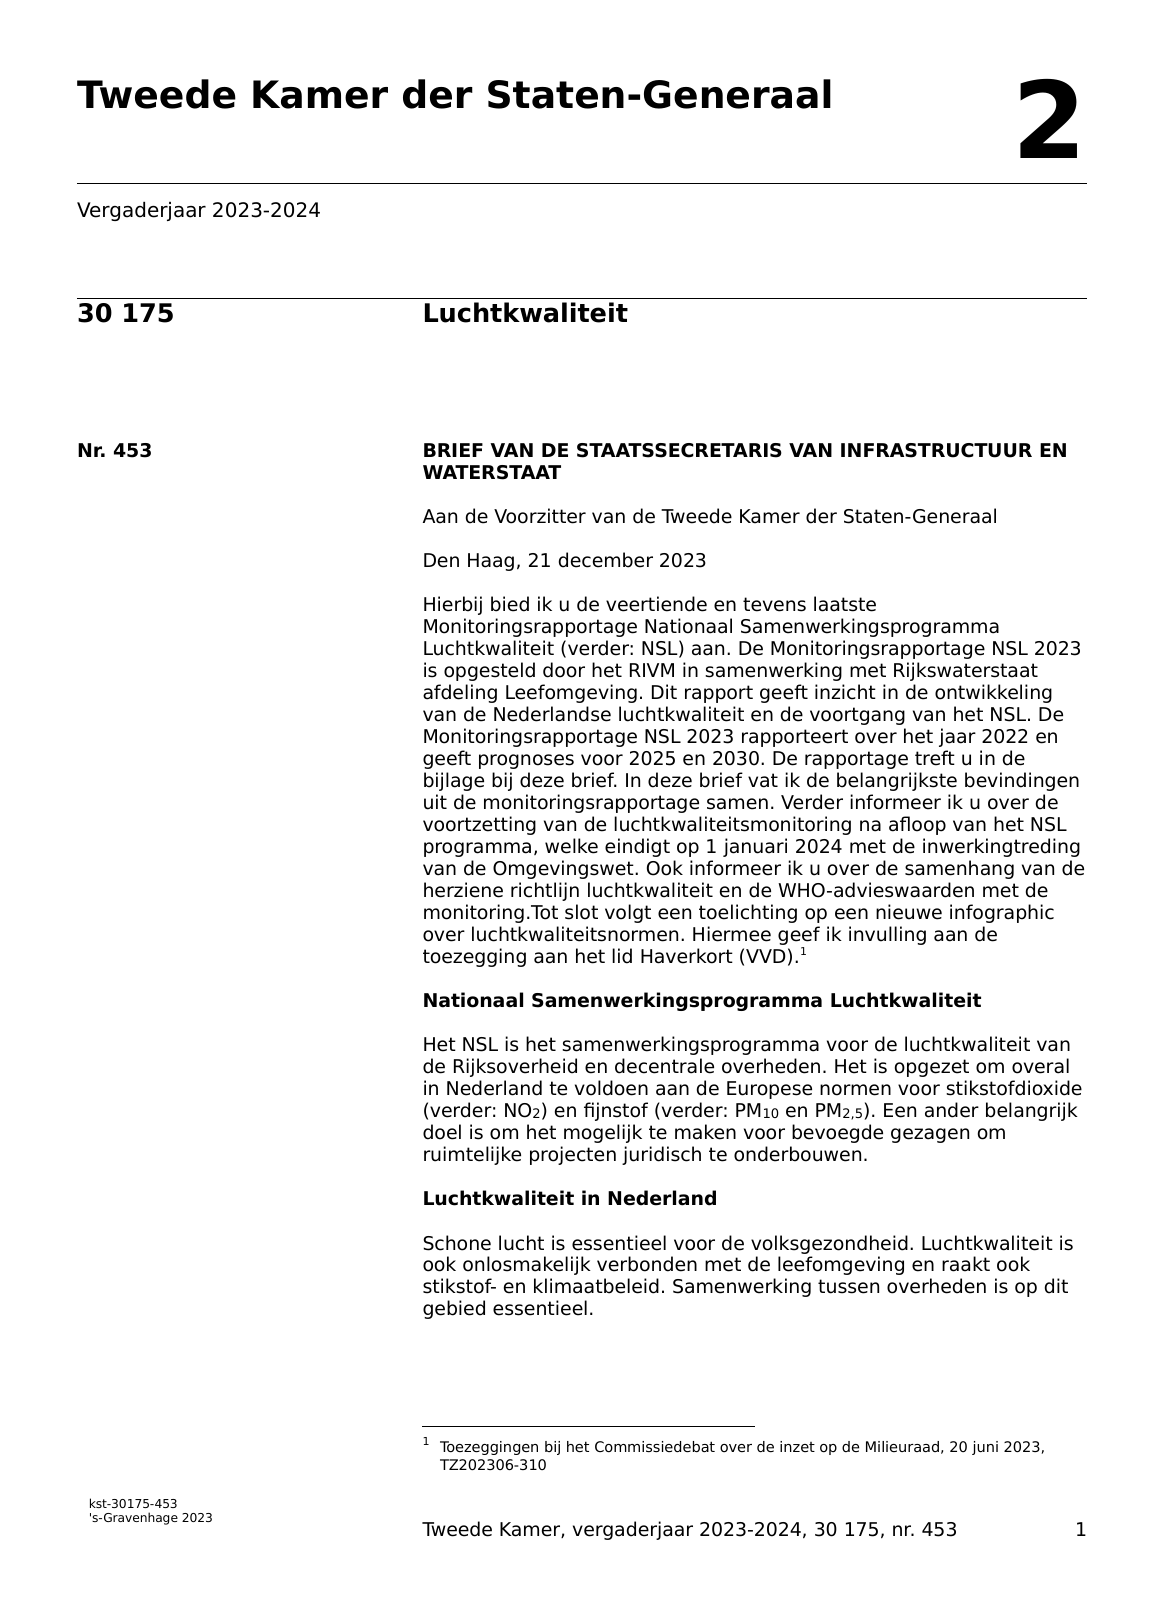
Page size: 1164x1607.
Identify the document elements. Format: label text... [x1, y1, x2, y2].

text Het NSL is het samenwerkingsprogramma voor de luchtkwaliteit van de Rijksoverheid en decentrale overheden. Het is opgezet om overal in Nederland te voldoen aan de Europese normen voor stikstofdioxide (verder: NO2) en fijnstof (verder: PM10 en PM2,5). Een ander belangrijk doel is om het mogelijk te maken voor bevoegde gezagen om ruimtelijke projecten juridisch te onderbouwen. [422, 1034, 1087, 1166]
text Toezeggingen bij het Commissiedebat over de inzet op de Milieuraad, 20 juni 2023, TZ202306-310 [422, 1435, 1087, 1474]
text 's-Gravenhage 2023 [88, 1511, 323, 1525]
text Hierbij bied ik u de veertiende en tevens laatste Monitoringsrapportage Nationaal Samenwerkingsprogramma Luchtkwaliteit (verder: NSL) aan. De Monitoringsrapportage NSL 2023 is opgesteld door het RIVM in samenwerking met Rijkswaterstaat afdeling Leefomgeving. Dit rapport geeft inzicht in de ontwikkeling van de Nederlandse luchtkwaliteit en de voortgang van het NSL. De Monitoringsrapportage NSL 2023 rapporteert over het jaar 2022 en geeft prognoses voor 2025 en 2030. De rapportage treft u in de bijlage bij deze brief. In deze brief vat ik de belangrijkste bevindingen uit de monitoringsrapportage samen. Verder informeer ik u over de voortzetting van de luchtkwaliteitsmonitoring na afloop van het NSL programma, welke eindigt op 1 januari 2024 met de inwerkingtreding van de Omgevingswet. Ook informeer ik u over de samenhang van de herziene richtlijn luchtkwaliteit en de WHO-advieswaarden met de monitoring.Tot slot volgt een toelichting op een nieuwe infographic over luchtkwaliteitsnormen. Hiermee geef ik invulling aan de toezegging aan het lid Haverkort (VVD). [422, 594, 1087, 968]
table_header 2 [886, 59, 1087, 183]
subtitle Nr. 453 BRIEF VAN DE STAATSSECRETARIS VAN INFRASTRUCTUUR EN WATERSTAAT [77, 440, 1087, 484]
table_cell Vergaderjaar 2023-2024 [77, 184, 1087, 298]
subtitle Nationaal Samenwerkingsprogramma Luchtkwaliteit [422, 990, 1087, 1012]
subtitle 30 175 Luchtkwaliteit [77, 299, 1087, 329]
table_header Tweede Kamer der Staten-Generaal [77, 59, 886, 183]
text Den Haag, 21 december 2023 [422, 550, 1087, 572]
subtitle Luchtkwaliteit in Nederland [422, 1188, 1087, 1210]
text Schone lucht is essentieel voor de volksgezondheid. Luchtkwaliteit is ook onlosmakelijk verbonden met de leefomgeving en raakt ook stikstof- en klimaatbeleid. Samenwerking tussen overheden is op dit gebied essentieel. [422, 1232, 1087, 1320]
text Aan de Voorzitter van de Tweede Kamer der Staten-Generaal [422, 506, 1087, 528]
text kst-30175-453 [88, 1497, 323, 1511]
